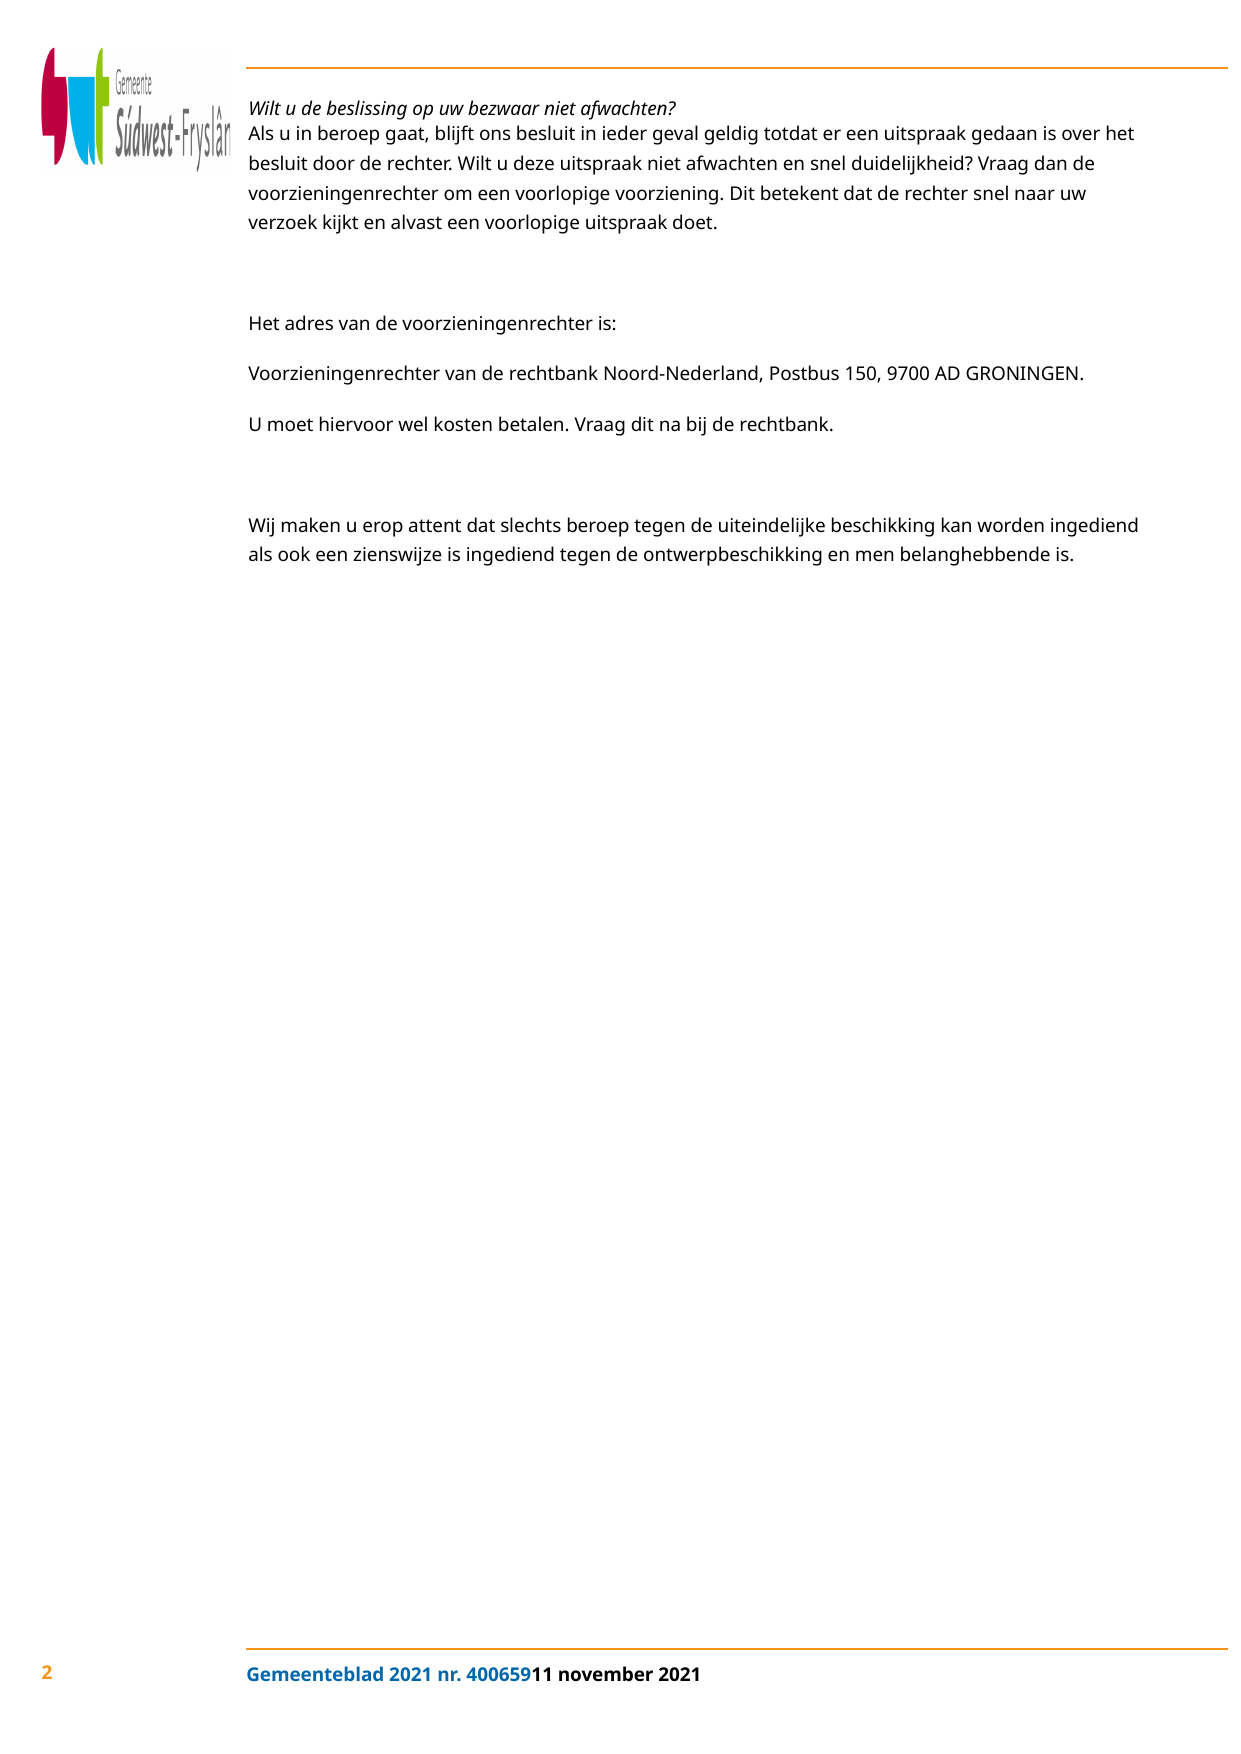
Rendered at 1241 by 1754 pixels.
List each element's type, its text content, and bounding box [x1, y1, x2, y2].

picture [41, 47, 231, 172]
text Voorzieningenrechter van de rechtbank Noord-Nederland, Postbus 150, 9700 AD GRONINGEN. [248, 361, 1152, 386]
text Wilt u de beslissing op uw bezwaar niet afwachten? [248, 95, 1152, 121]
text Als u in beroep gaat, blijft ons besluit in ieder geval geldig totdat er een uitspraak gedaan is over het besluit door de rechter. Wilt u deze uitspraak niet afwachten en snel duidelijkheid? Vraag dan de voorzieningenrechter om een voorlopige voorziening. Dit betekent dat de rechter snel naar uw verzoek kijkt en alvast een voorlopige uitspraak doet. [248, 121, 1152, 235]
text Het adres van de voorzieningenrechter is: [248, 310, 1152, 336]
text U moet hiervoor wel kosten betalen. Vraag dit na bij de rechtbank. [248, 411, 1152, 437]
text Wij maken u erop attent dat slechts beroep tegen de uiteindelijke beschikking kan worden ingediend als ook een zienswijze is ingediend tegen de ontwerpbeschikking en men belanghebbende is. [248, 512, 1152, 567]
